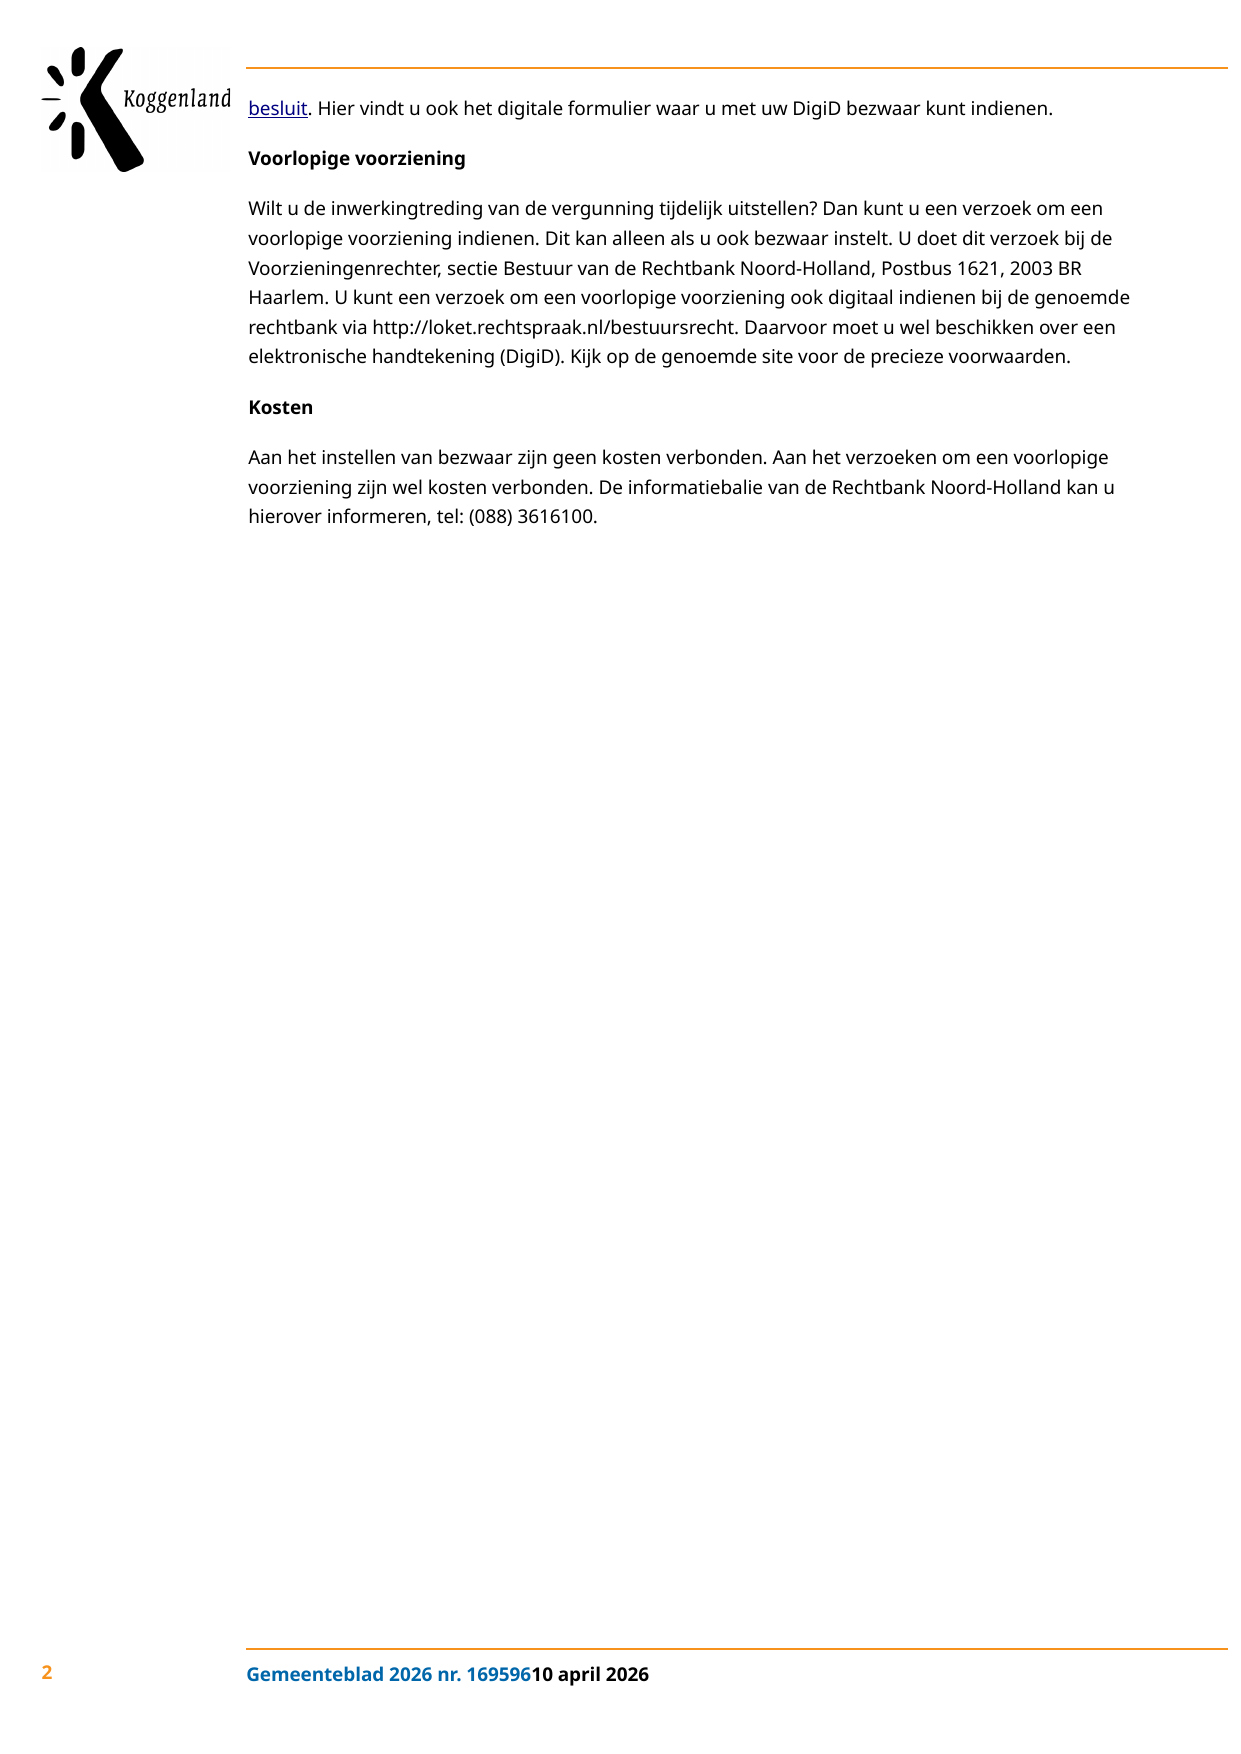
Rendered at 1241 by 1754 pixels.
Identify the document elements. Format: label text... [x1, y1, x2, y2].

picture [41, 47, 231, 172]
text Aan het instellen van bezwaar zijn geen kosten verbonden. Aan het verzoeken om een voorlopige voorziening zijn wel kosten verbonden. De informatiebalie van de Rechtbank Noord-Holland kan u hierover informeren, tel: (088) 3616100. [248, 444, 1152, 529]
text Voorlopige voorziening [248, 145, 1152, 171]
text Wilt u de inwerkingtreding van de vergunning tijdelijk uitstellen? Dan kunt u een verzoek om een voorlopige voorziening indienen. Dit kan alleen als u ook bezwaar instelt. U doet dit verzoek bij de Voorzieningenrechter, sectie Bestuur van de Rechtbank Noord-Holland, Postbus 1621, 2003 BR Haarlem. U kunt een verzoek om een voorlopige voorziening ook digitaal indienen bij de genoemde rechtbank via http://loket.rechtspraak.nl/bestuursrecht. Daarvoor moet u wel beschikken over een elektronische handtekening (DigiD). Kijk op de genoemde site voor de precieze voorwaarden. [248, 196, 1152, 369]
text besluit. Hier vindt u ook het digitale formulier waar u met uw DigiD bezwaar kunt indienen. [248, 95, 1152, 121]
text Kosten [248, 394, 1152, 420]
